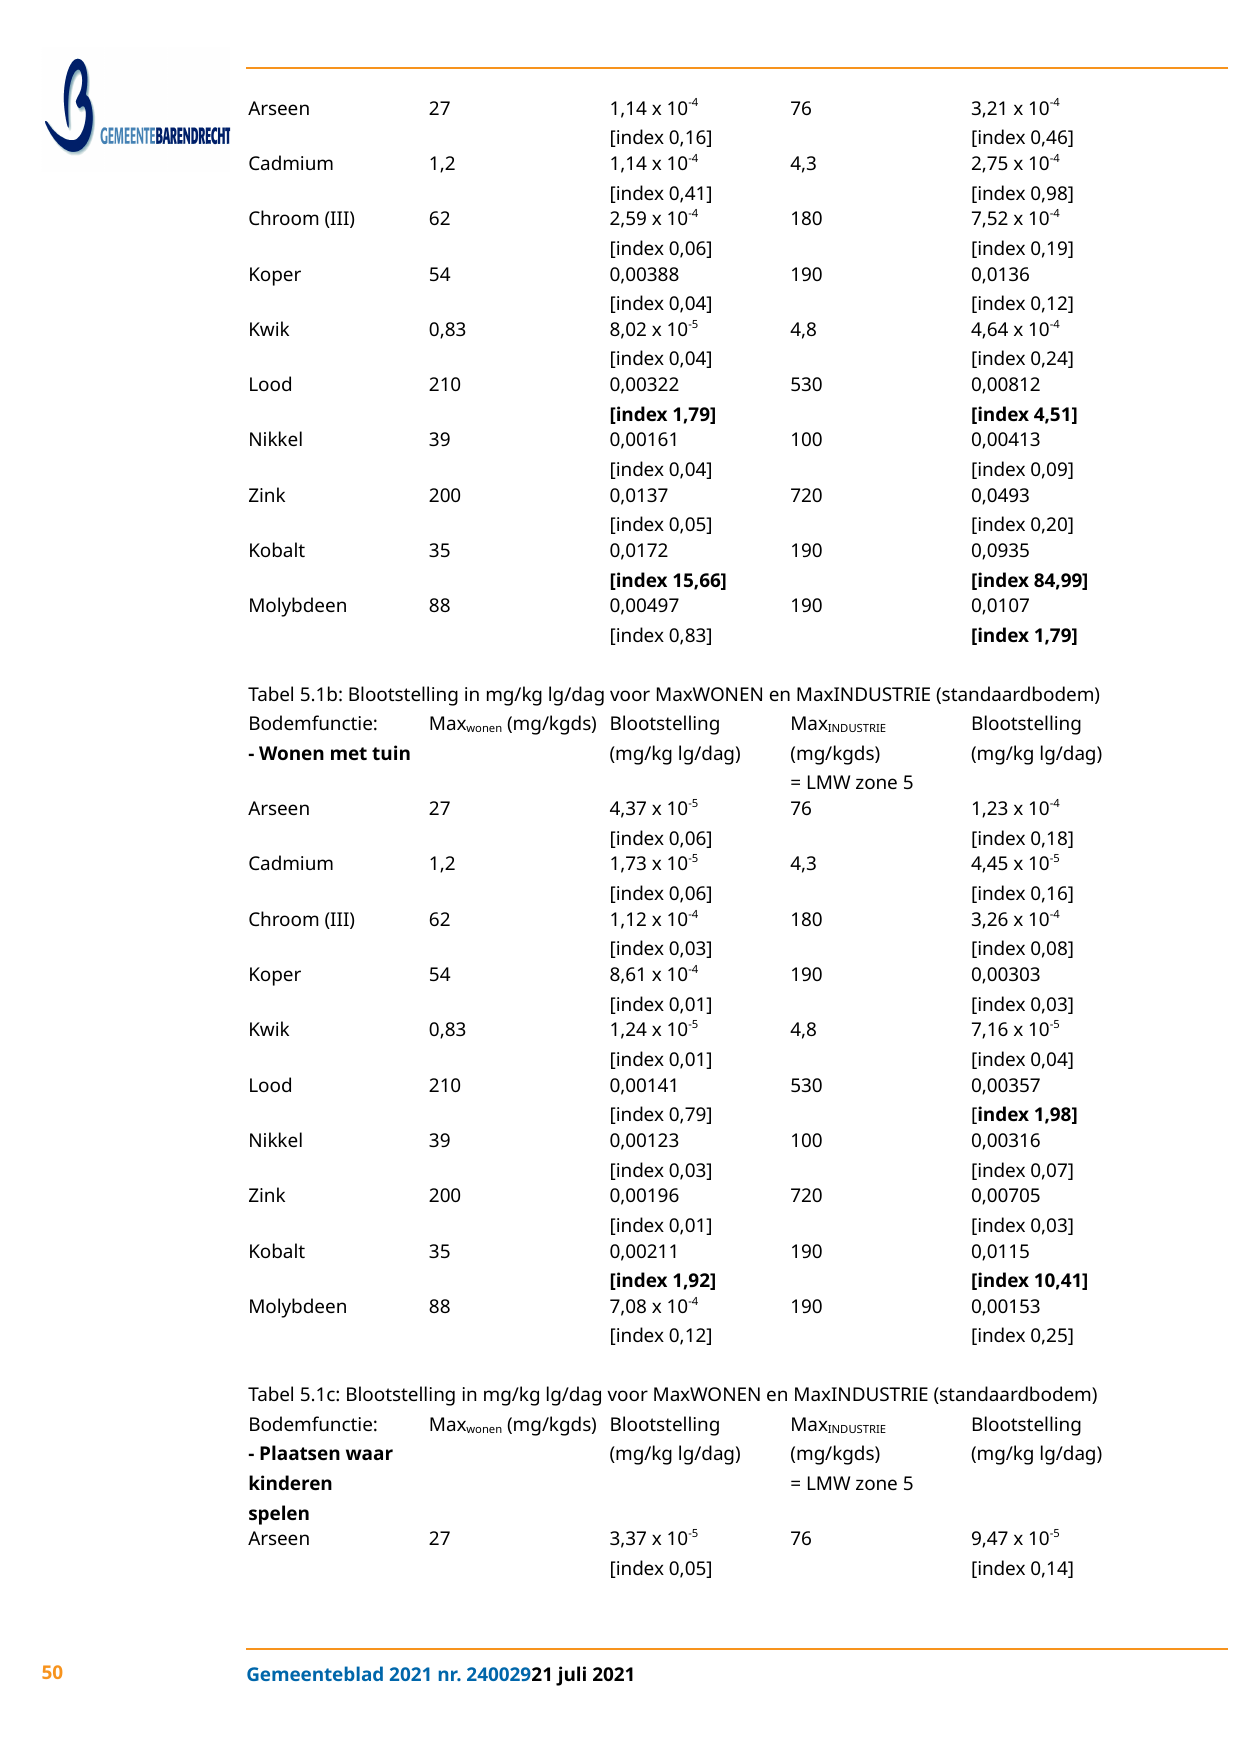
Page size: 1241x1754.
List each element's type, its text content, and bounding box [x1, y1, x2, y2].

table_cell 7,08 x 10-4 [index 0,12] [609, 1293, 790, 1348]
table_header Blootstelling (mg/kg lg/dag) [971, 710, 1152, 795]
table_cell 0,00497 [index 0,83] [609, 593, 790, 648]
table_cell 0,00812 [index 4,51] [971, 371, 1152, 427]
table_cell Lood [248, 1072, 429, 1127]
table_cell Chroom (III) [248, 205, 429, 261]
table_cell Arseen [248, 795, 429, 851]
table_cell 3,26 x 10-4 [index 0,08] [971, 906, 1152, 961]
table_cell Molybdeen [248, 1293, 429, 1348]
table_cell 4,8 [790, 316, 971, 371]
table_cell 27 [429, 1525, 609, 1581]
table_header Bodemfunctie: - Plaatsen waar kinderen spelen [248, 1411, 429, 1525]
table_cell 7,16 x 10-5 [index 0,04] [971, 1017, 1152, 1072]
table_cell 0,00388 [index 0,04] [609, 261, 790, 316]
table_cell 190 [790, 961, 971, 1017]
table_cell 76 [790, 95, 971, 150]
table_cell 0,0115 [index 10,41] [971, 1238, 1152, 1293]
table_header Blootstelling (mg/kg lg/dag) [609, 1411, 790, 1525]
table_cell 3,37 x 10-5 [index 0,05] [609, 1525, 790, 1581]
table_cell 1,12 x 10-4 [index 0,03] [609, 906, 790, 961]
table_cell 180 [790, 906, 971, 961]
table_cell Kwik [248, 1017, 429, 1072]
table_cell 4,8 [790, 1017, 971, 1072]
table_cell Cadmium [248, 851, 429, 906]
table_cell 190 [790, 261, 971, 316]
table_cell 0,0935 [index 84,99] [971, 537, 1152, 593]
table_cell 7,52 x 10-4 [index 0,19] [971, 205, 1152, 261]
table_cell 0,00123 [index 0,03] [609, 1127, 790, 1182]
table_cell Cadmium [248, 150, 429, 205]
table_cell 190 [790, 1293, 971, 1348]
table_cell 0,00196 [index 0,01] [609, 1183, 790, 1238]
table_cell 100 [790, 427, 971, 482]
table_cell 190 [790, 1238, 971, 1293]
table_cell 530 [790, 1072, 971, 1127]
table_cell Molybdeen [248, 593, 429, 648]
table_cell 54 [429, 961, 609, 1017]
table_cell 0,0136 [index 0,12] [971, 261, 1152, 316]
table_cell 4,37 x 10-5 [index 0,06] [609, 795, 790, 851]
table_cell Nikkel [248, 1127, 429, 1182]
table_cell 210 [429, 1072, 609, 1127]
table_cell Arseen [248, 95, 429, 150]
table_cell 9,47 x 10-5 [index 0,14] [971, 1525, 1152, 1581]
table_cell 190 [790, 537, 971, 593]
table_cell 0,0493 [index 0,20] [971, 482, 1152, 537]
table_cell 0,00322 [index 1,79] [609, 371, 790, 427]
table_cell 4,3 [790, 150, 971, 205]
table_cell 1,23 x 10-4 [index 0,18] [971, 795, 1152, 851]
table_cell 1,14 x 10-4 [index 0,16] [609, 95, 790, 150]
table_cell 88 [429, 593, 609, 648]
table_cell 8,61 x 10-4 [index 0,01] [609, 961, 790, 1017]
table_header Blootstelling (mg/kg lg/dag) [609, 710, 790, 795]
table_cell 27 [429, 795, 609, 851]
table_cell Zink [248, 482, 429, 537]
table_cell 0,00303 [index 0,03] [971, 961, 1152, 1017]
table_cell 1,24 x 10-5 [index 0,01] [609, 1017, 790, 1072]
table_cell Arseen [248, 1525, 429, 1581]
table_cell 76 [790, 1525, 971, 1581]
table_header Bodemfunctie: - Wonen met tuin [248, 710, 429, 795]
table_cell 0,83 [429, 1017, 609, 1072]
table_cell Lood [248, 371, 429, 427]
table_header Maxwonen (mg/kgds) [429, 1411, 609, 1525]
table_cell 0,00211 [index 1,92] [609, 1238, 790, 1293]
table_cell Koper [248, 261, 429, 316]
table_cell Kwik [248, 316, 429, 371]
table_cell 0,00141 [index 0,79] [609, 1072, 790, 1127]
table_cell 62 [429, 205, 609, 261]
table_cell 0,0107 [index 1,79] [971, 593, 1152, 648]
table_cell 100 [790, 1127, 971, 1182]
table_cell 0,00357 [index 1,98] [971, 1072, 1152, 1127]
table_cell 0,00153 [index 0,25] [971, 1293, 1152, 1348]
table_cell 27 [429, 95, 609, 150]
table_cell 530 [790, 371, 971, 427]
table_cell 0,00705 [index 0,03] [971, 1183, 1152, 1238]
table_cell 180 [790, 205, 971, 261]
table_cell 720 [790, 1183, 971, 1238]
table_cell 2,75 x 10-4 [index 0,98] [971, 150, 1152, 205]
table_cell 0,0137 [index 0,05] [609, 482, 790, 537]
table_cell 1,73 x 10-5 [index 0,06] [609, 851, 790, 906]
table_cell 3,21 x 10-4 [index 0,46] [971, 95, 1152, 150]
table_cell 0,0172 [index 15,66] [609, 537, 790, 593]
table_cell Zink [248, 1183, 429, 1238]
text Tabel 5.1b: Blootstelling in mg/kg lg/dag voor MaxWONEN en MaxINDUSTRIE (standaardbodem) [248, 681, 1152, 706]
table_cell Chroom (III) [248, 906, 429, 961]
table_cell 39 [429, 1127, 609, 1182]
table_header Blootstelling (mg/kg lg/dag) [971, 1411, 1152, 1525]
table_cell Kobalt [248, 1238, 429, 1293]
table_cell Nikkel [248, 427, 429, 482]
table_cell 62 [429, 906, 609, 961]
table_cell 200 [429, 482, 609, 537]
table_cell 2,59 x 10-4 [index 0,06] [609, 205, 790, 261]
table_cell 1,2 [429, 851, 609, 906]
text Tabel 5.1c: Blootstelling in mg/kg lg/dag voor MaxWONEN en MaxINDUSTRIE (standaardbodem) [248, 1381, 1152, 1407]
table_cell 0,00316 [index 0,07] [971, 1127, 1152, 1182]
table_cell 1,2 [429, 150, 609, 205]
table_cell 1,14 x 10-4 [index 0,41] [609, 150, 790, 205]
table_cell 35 [429, 1238, 609, 1293]
table_cell 720 [790, 482, 971, 537]
table_cell 200 [429, 1183, 609, 1238]
table_header MaxINDUSTRIE (mg/kgds) = LMW zone 5 [790, 1411, 971, 1525]
table_cell 4,3 [790, 851, 971, 906]
table_cell Kobalt [248, 537, 429, 593]
table_cell 39 [429, 427, 609, 482]
table_header MaxINDUSTRIE (mg/kgds) = LMW zone 5 [790, 710, 971, 795]
table_cell 54 [429, 261, 609, 316]
table_cell 210 [429, 371, 609, 427]
picture [41, 47, 231, 172]
table_cell 8,02 x 10-5 [index 0,04] [609, 316, 790, 371]
table_cell 190 [790, 593, 971, 648]
table_cell Koper [248, 961, 429, 1017]
table_cell 0,00413 [index 0,09] [971, 427, 1152, 482]
table_cell 76 [790, 795, 971, 851]
table_cell 0,83 [429, 316, 609, 371]
table_cell 0,00161 [index 0,04] [609, 427, 790, 482]
table_header Maxwonen (mg/kgds) [429, 710, 609, 795]
table_cell 4,45 x 10-5 [index 0,16] [971, 851, 1152, 906]
table_cell 4,64 x 10-4 [index 0,24] [971, 316, 1152, 371]
table_cell 35 [429, 537, 609, 593]
table_cell 88 [429, 1293, 609, 1348]
